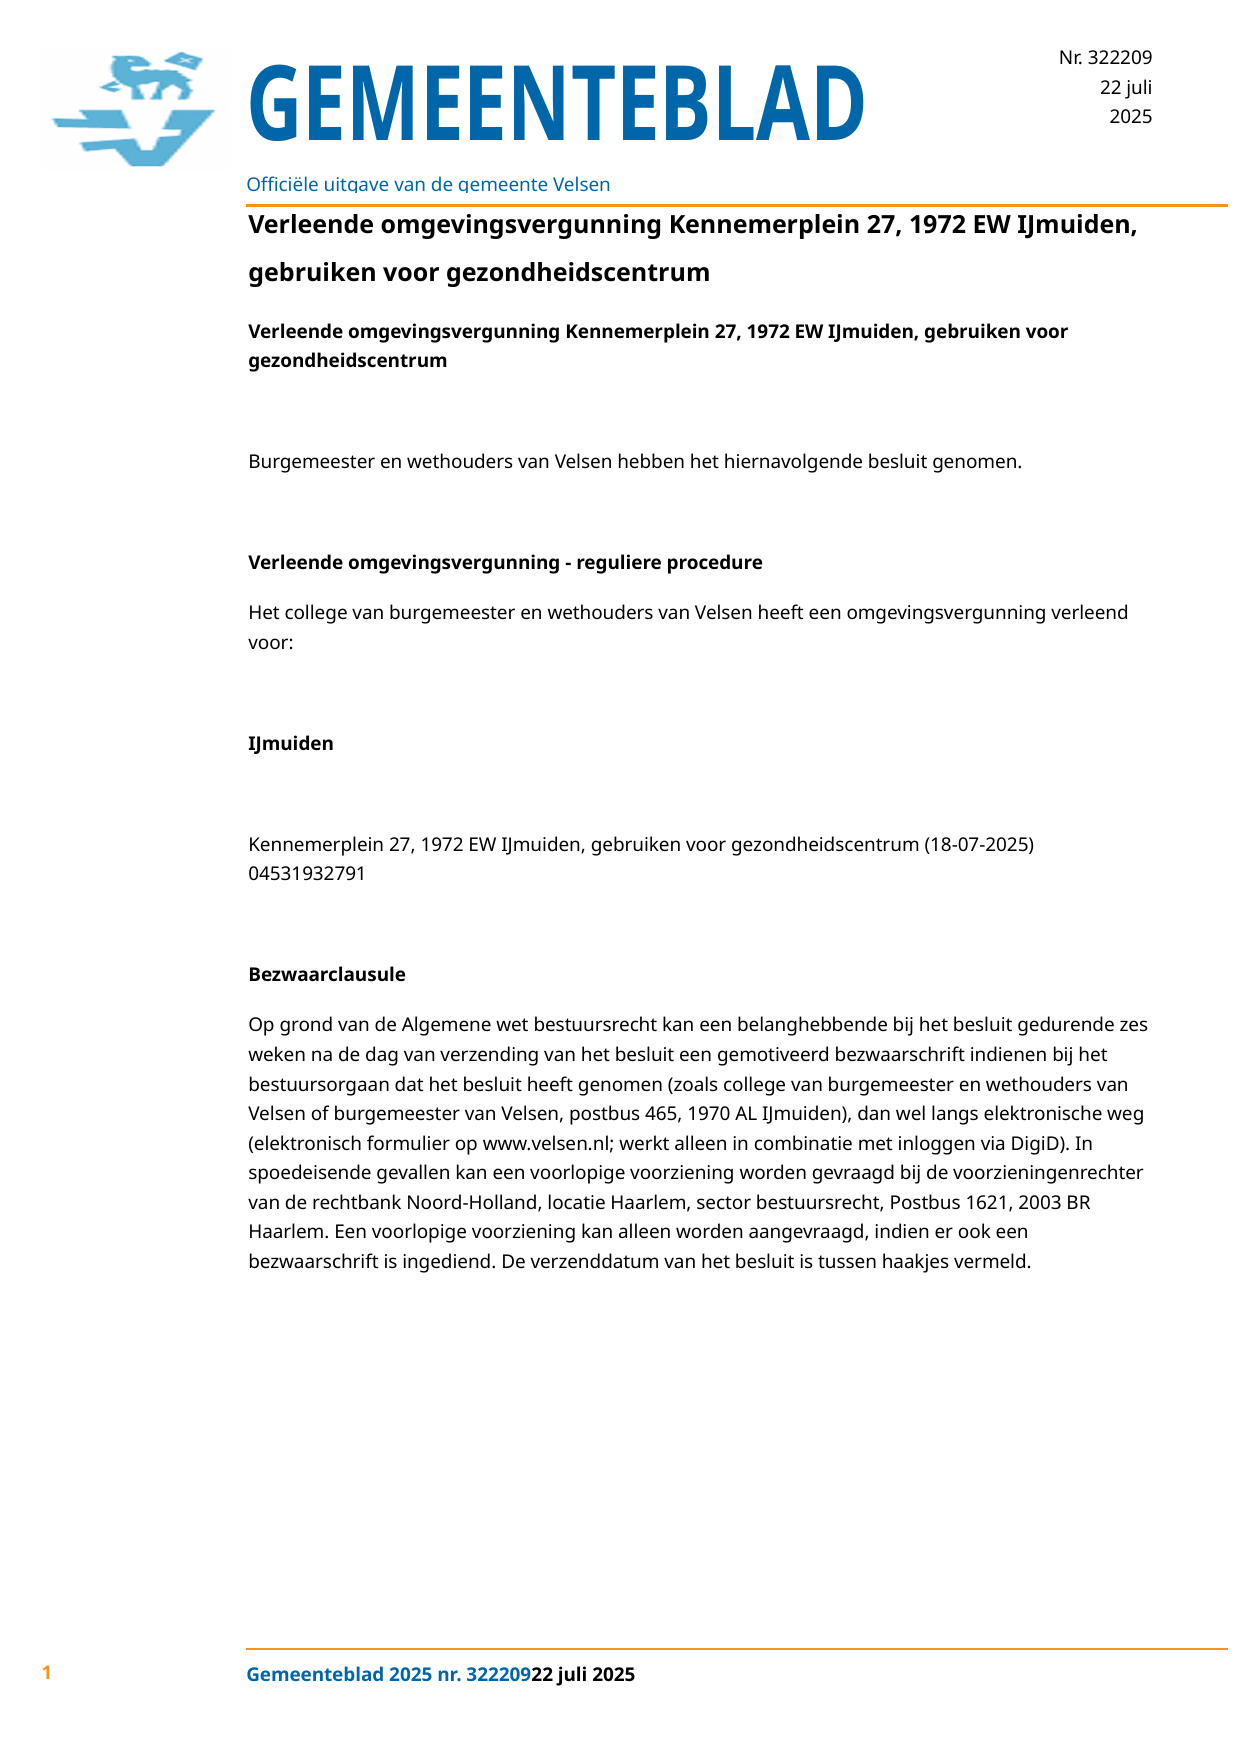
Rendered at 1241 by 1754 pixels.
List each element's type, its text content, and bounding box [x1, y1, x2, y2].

text Verleende omgevingsvergunning Kennemerplein 27, 1972 EW IJmuiden, gebruiken voor gezondheidscentrum [248, 207, 1152, 288]
picture [41, 47, 231, 172]
text Bezwaarclausule [248, 961, 1152, 987]
text Verleende omgevingsvergunning - reguliere procedure [248, 549, 1152, 575]
text IJmuiden [248, 730, 1152, 756]
text Burgemeester en wethouders van Velsen hebben het hiernavolgende besluit genomen. [248, 448, 1152, 474]
text Het college van burgemeester en wethouders van Velsen heeft een omgevingsvergunning verleend voor: [248, 599, 1152, 655]
text Kennemerplein 27, 1972 EW IJmuiden, gebruiken voor gezondheidscentrum (18-07-2025) 04531932791 [248, 831, 1152, 886]
text Op grond van de Algemene wet bestuursrecht kan een belanghebbende bij het besluit gedurende zes weken na de dag van verzending van het besluit een gemotiveerd bezwaarschrift indienen bij het bestuursorgaan dat het besluit heeft genomen (zoals college van burgemeester en wethouders van Velsen of burgemeester van Velsen, postbus 465, 1970 AL IJmuiden), dan wel langs elektronische weg (elektronisch formulier op www.velsen.nl; werkt alleen in combinatie met inloggen via DigiD). In spoedeisende gevallen kan een voorlopige voorziening worden gevraagd bij de voorzieningenrechter van de rechtbank Noord-Holland, locatie Haarlem, sector bestuursrecht, Postbus 1621, 2003 BR Haarlem. Een voorlopige voorziening kan alleen worden aangevraagd, indien er ook een bezwaarschrift is ingediend. De verzenddatum van het besluit is tussen haakjes vermeld. [248, 1012, 1152, 1274]
text Verleende omgevingsvergunning Kennemerplein 27, 1972 EW IJmuiden, gebruiken voor gezondheidscentrum [248, 318, 1152, 373]
